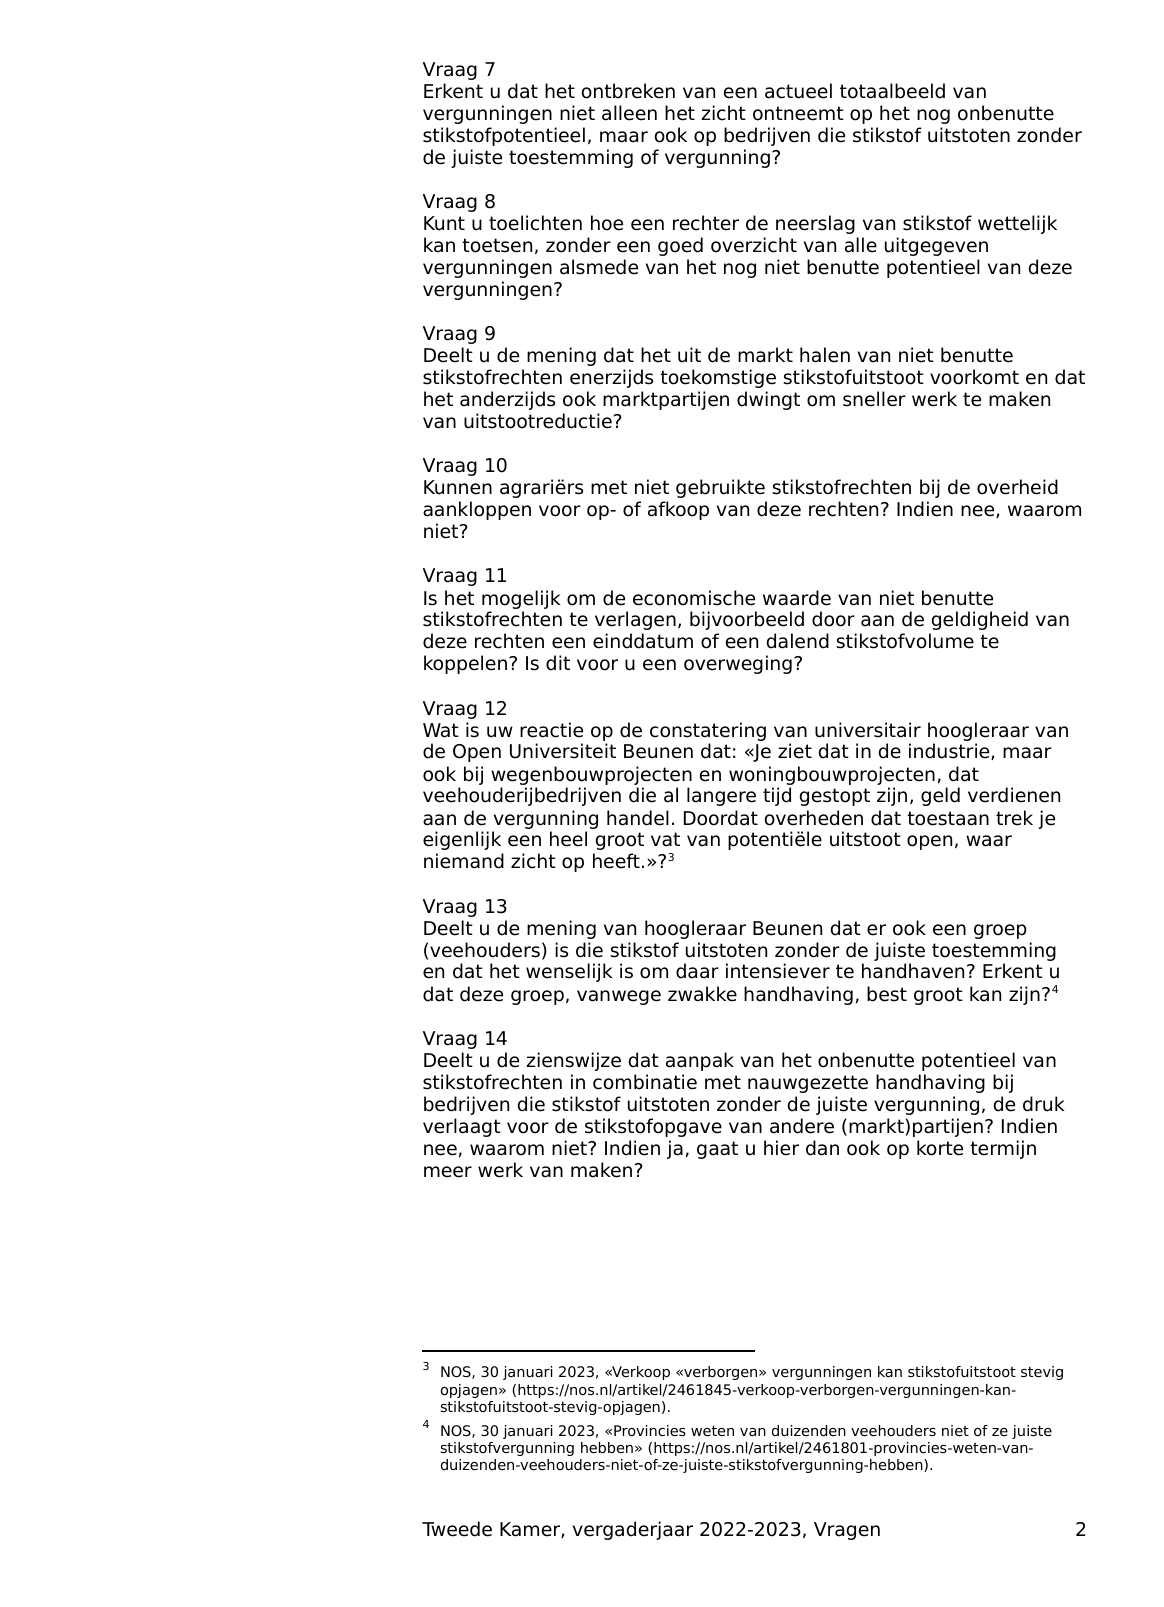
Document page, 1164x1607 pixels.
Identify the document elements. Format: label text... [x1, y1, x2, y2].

text Vraag 10 [422, 455, 1087, 477]
text Erkent u dat het ontbreken van een actueel totaalbeeld van vergunningen niet alleen het zicht ontneemt op het nog onbenutte stikstofpotentieel, maar ook op bedrijven die stikstof uitstoten zonder de juiste toestemming of vergunning? [422, 81, 1087, 169]
text Vraag 14 [422, 1028, 1087, 1049]
text Deelt u de mening dat het uit de markt halen van niet benutte stikstofrechten enerzijds toekomstige stikstofuitstoot voorkomt en dat het anderzijds ook marktpartijen dwingt om sneller werk te maken van uitstootreductie? [422, 345, 1087, 433]
text Kunt u toelichten hoe een rechter de neerslag van stikstof wettelijk kan toetsen, zonder een goed overzicht van alle uitgegeven vergunningen alsmede van het nog niet benutte potentieel van deze vergunningen? [422, 213, 1087, 301]
text Wat is uw reactie op de constatering van universitair hoogleraar van de Open Universiteit Beunen dat: «Je ziet dat in de industrie, maar ook bij wegenbouwprojecten en woningbouwprojecten, dat veehouderijbedrijven die al langere tijd gestopt zijn, geld verdienen aan de vergunning handel. Doordat overheden dat toestaan trek je eigenlijk een heel groot vat van potentiële uitstoot open, waar niemand zicht op heeft.»? [422, 719, 1087, 873]
text Deelt u de mening van hoogleraar Beunen dat er ook een groep (veehouders) is die stikstof uitstoten zonder de juiste toestemming en dat het wenselijk is om daar intensiever te handhaven? Erkent u dat deze groep, vanwege zwakke handhaving, best groot kan zijn? [422, 917, 1087, 1005]
text Vraag 7 [422, 59, 1087, 81]
text Vraag 11 [422, 565, 1087, 587]
text Deelt u de zienswijze dat aanpak van het onbenutte potentieel van stikstofrechten in combinatie met nauwgezette handhaving bij bedrijven die stikstof uitstoten zonder de juiste vergunning, de druk verlaagt voor de stikstofopgave van andere (markt)partijen? Indien nee, waarom niet? Indien ja, gaat u hier dan ook op korte termijn meer werk van maken? [422, 1049, 1087, 1181]
text Vraag 8 [422, 191, 1087, 213]
text Vraag 12 [422, 697, 1087, 719]
text Vraag 9 [422, 323, 1087, 345]
text Kunnen agrariërs met niet gebruikte stikstofrechten bij de overheid aankloppen voor op- of afkoop van deze rechten? Indien nee, waarom niet? [422, 477, 1087, 543]
text Vraag 13 [422, 896, 1087, 917]
text NOS, 30 januari 2023, «Verkoop «verborgen» vergunningen kan stikstofuitstoot stevig opjagen» (https://nos.nl/artikel/2461845-verkoop-verborgen-vergunningen-kan-stikstofuitstoot-stevig-opjagen). [422, 1360, 1087, 1416]
text NOS, 30 januari 2023, «Provincies weten van duizenden veehouders niet of ze juiste stikstofvergunning hebben» (https://nos.nl/artikel/2461801-provincies-weten-van-duizenden-veehouders-niet-of-ze-juiste-stikstofvergunning-hebben). [422, 1418, 1087, 1474]
text Is het mogelijk om de economische waarde van niet benutte stikstofrechten te verlagen, bijvoorbeeld door aan de geldigheid van deze rechten een einddatum of een dalend stikstofvolume te koppelen? Is dit voor u een overweging? [422, 587, 1087, 675]
